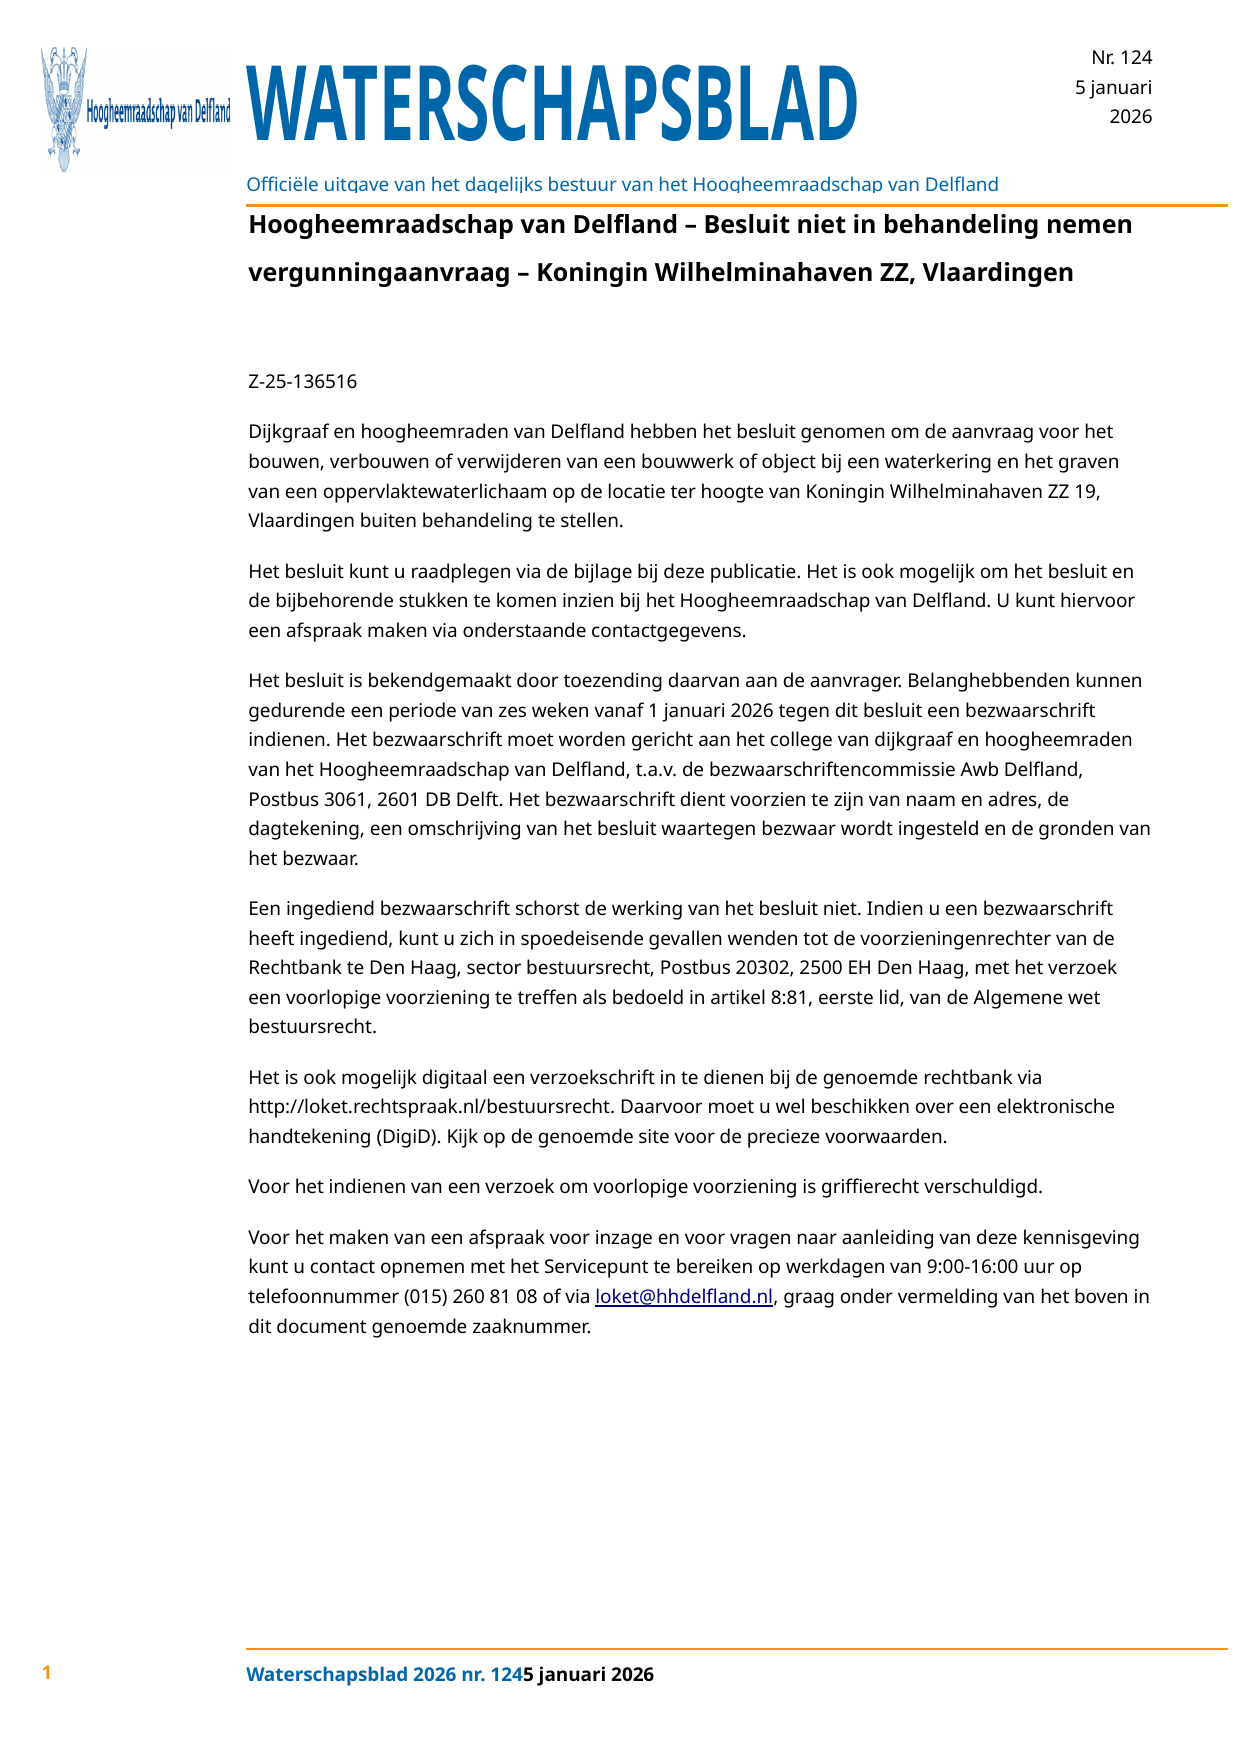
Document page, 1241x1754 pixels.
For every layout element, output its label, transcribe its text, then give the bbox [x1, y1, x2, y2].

text Het besluit is bekendgemaakt door toezending daarvan aan de aanvrager. Belanghebbenden kunnen gedurende een periode van zes weken vanaf 1 januari 2026 tegen dit besluit een bezwaarschrift indienen. Het bezwaarschrift moet worden gericht aan het college van dijkgraaf en hoogheemraden van het Hoogheemraadschap van Delfland, t.a.v. de bezwaarschriftencommissie Awb Delfland, Postbus 3061, 2601 DB Delft. Het bezwaarschrift dient voorzien te zijn van naam en adres, de dagtekening, een omschrijving van het besluit waartegen bezwaar wordt ingesteld en de gronden van het bezwaar. [248, 667, 1152, 871]
text Voor het maken van een afspraak voor inzage en voor vragen naar aanleiding van deze kennisgeving kunt u contact opnemen met het Servicepunt te bereiken op werkdagen van 9:00-16:00 uur op telefoonnummer (015) 260 81 08 of via loket@hhdelfland.nl, graag onder vermelding van het boven in dit document genoemde zaaknummer. [248, 1224, 1152, 1339]
text Voor het indienen van een verzoek om voorlopige voorziening is griffierecht verschuldigd. [248, 1174, 1152, 1199]
text Het besluit kunt u raadplegen via de bijlage bij deze publicatie. Het is ook mogelijk om het besluit en de bijbehorende stukken te komen inzien bij het Hoogheemraadschap van Delfland. U kunt hiervoor een afspraak maken via onderstaande contactgegevens. [248, 558, 1152, 643]
text Hoogheemraadschap van Delfland – Besluit niet in behandeling nemen vergunningaanvraag – Koningin Wilhelminahaven ZZ, Vlaardingen [248, 207, 1152, 288]
picture [41, 47, 231, 172]
text Z-25-136516 [248, 368, 1152, 394]
text Een ingediend bezwaarschrift schorst de werking van het besluit niet. Indien u een bezwaarschrift heeft ingediend, kunt u zich in spoedeisende gevallen wenden tot de voorzieningenrechter van de Rechtbank te Den Haag, sector bestuursrecht, Postbus 20302, 2500 EH Den Haag, met het verzoek een voorlopige voorziening te treffen als bedoeld in artikel 8:81, eerste lid, van de Algemene wet bestuursrecht. [248, 895, 1152, 1039]
text Dijkgraaf en hoogheemraden van Delfland hebben het besluit genomen om de aanvraag voor het bouwen, verbouwen of verwijderen van een bouwwerk of object bij een waterkering en het graven van een oppervlaktewaterlichaam op de locatie ter hoogte van Koningin Wilhelminahaven ZZ 19, Vlaardingen buiten behandeling te stellen. [248, 419, 1152, 533]
text Het is ook mogelijk digitaal een verzoekschrift in te dienen bij de genoemde rechtbank via http://loket.rechtspraak.nl/bestuursrecht. Daarvoor moet u wel beschikken over een elektronische handtekening (DigiD). Kijk op de genoemde site voor de precieze voorwaarden. [248, 1064, 1152, 1149]
